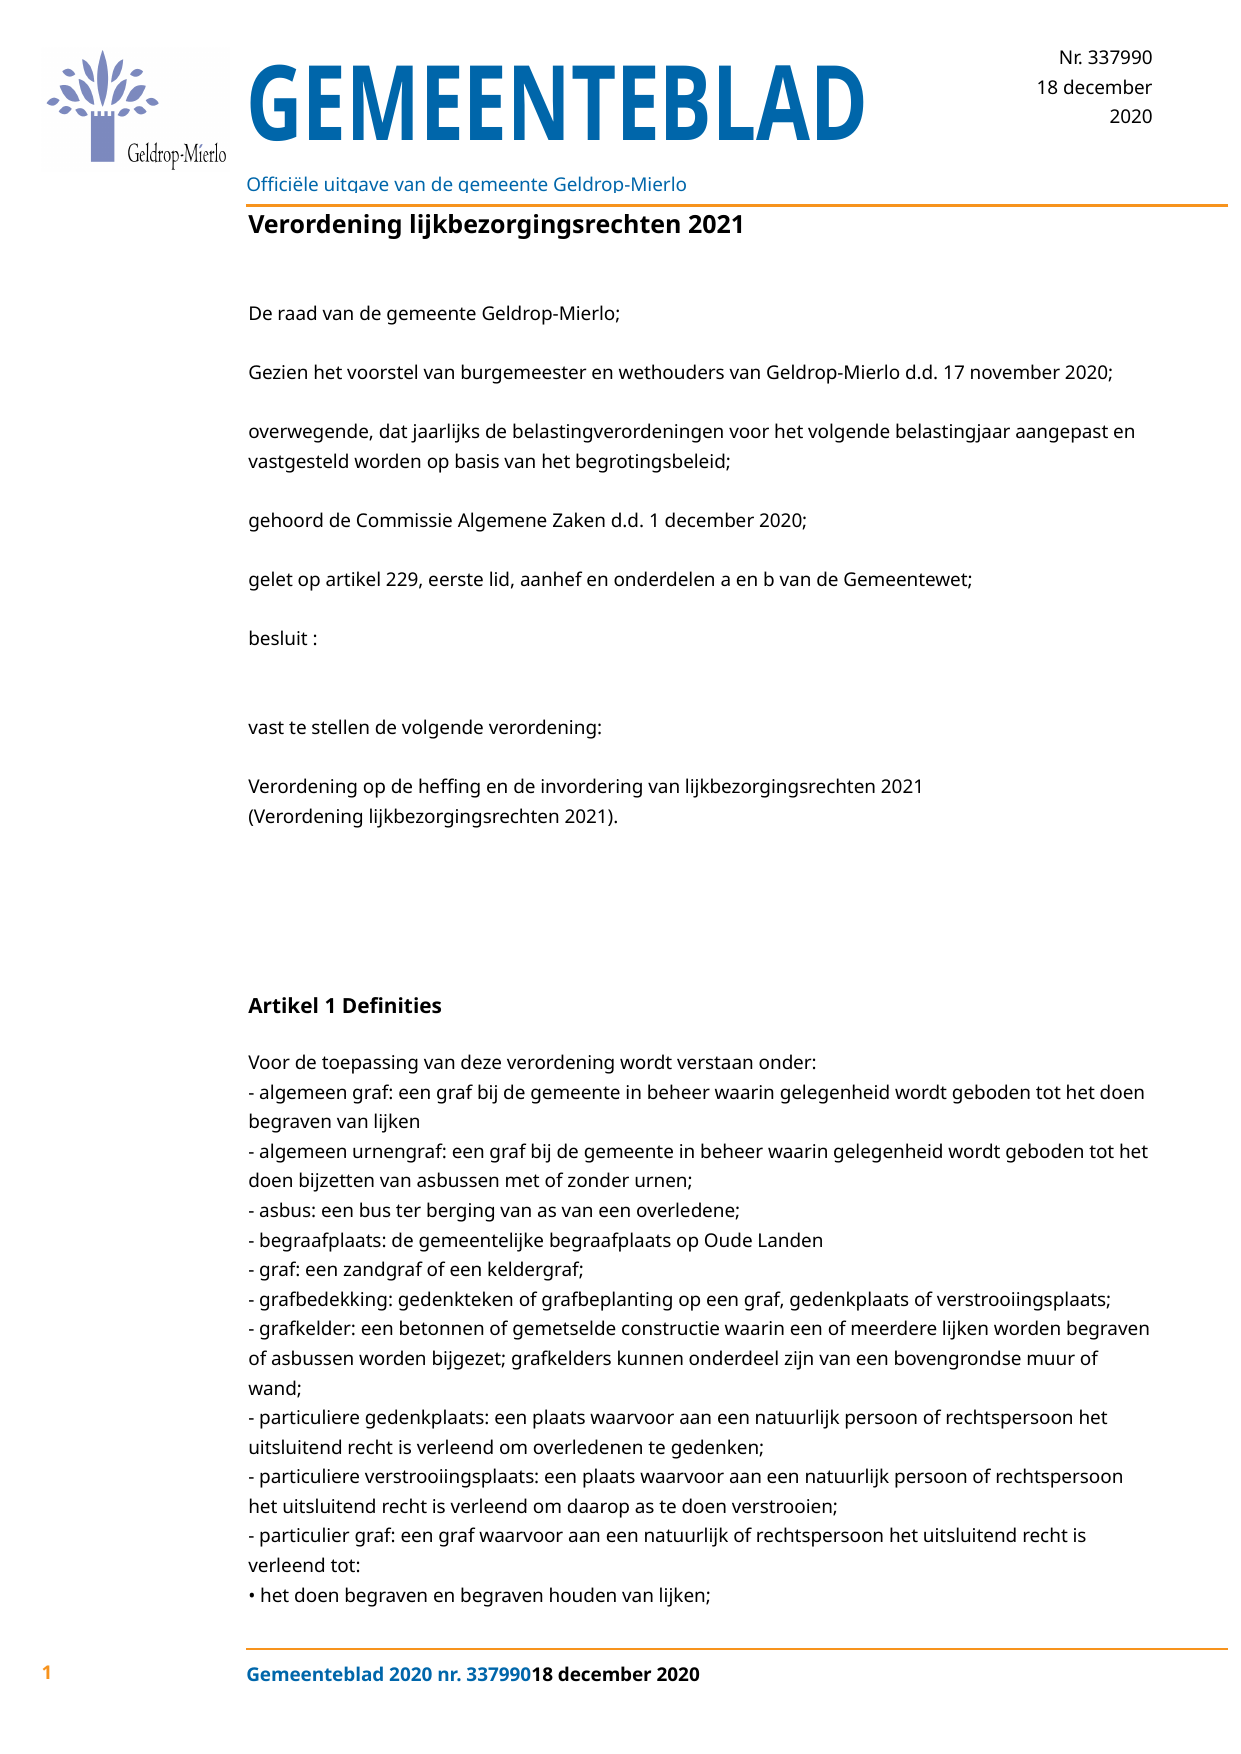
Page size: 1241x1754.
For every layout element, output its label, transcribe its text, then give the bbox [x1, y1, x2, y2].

picture [41, 47, 231, 172]
text Gezien het voorstel van burgemeester en wethouders van Geldrop-Mierlo d.d. 17 november 2020; [248, 359, 1152, 385]
text overwegende, dat jaarlijks de belastingverordeningen voor het volgende belastingjaar aangepast en vastgesteld worden op basis van het begrotingsbeleid; [248, 418, 1152, 473]
text - algemeen graf: een graf bij de gemeente in beheer waarin gelegenheid wordt geboden tot het doen begraven van lijken [248, 1079, 1152, 1134]
text Voor de toepassing van deze verordening wordt verstaan onder: [248, 1049, 1152, 1075]
text - grafkelder: een betonnen of gemetselde constructie waarin een of meerdere lijken worden begraven of asbussen worden bijgezet; grafkelders kunnen onderdeel zijn van een bovengrondse muur of wand; [248, 1316, 1152, 1400]
text - particulier graf: een graf waarvoor aan een natuurlijk of rechtspersoon het uitsluitend recht is verleend tot: [248, 1523, 1152, 1578]
text (Verordening lijkbezorgingsrechten 2021). [248, 803, 1152, 828]
text • het doen begraven en begraven houden van lijken; [248, 1582, 1152, 1607]
text De raad van de gemeente Geldrop-Mierlo; [248, 300, 1152, 326]
text - particuliere verstrooiingsplaats: een plaats waarvoor aan een natuurlijk persoon of rechtspersoon het uitsluitend recht is verleend om daarop as te doen verstrooien; [248, 1463, 1152, 1519]
text vast te stellen de volgende verordening: [248, 714, 1152, 740]
text Verordening op de heffing en de invordering van lijkbezorgingsrechten 2021 [248, 773, 1152, 799]
text - algemeen urnengraf: een graf bij de gemeente in beheer waarin gelegenheid wordt geboden tot het doen bijzetten van asbussen met of zonder urnen; [248, 1138, 1152, 1193]
text besluit : [248, 625, 1152, 651]
text gelet op artikel 229, eerste lid, aanhef en onderdelen a en b van de Gemeentewet; [248, 566, 1152, 592]
text - asbus: een bus ter berging van as van een overledene; [248, 1197, 1152, 1223]
text - graf: een zandgraf of een keldergraf; [248, 1256, 1152, 1282]
text Verordening lijkbezorgingsrechten 2021 [248, 207, 1152, 241]
text - begraafplaats: de gemeentelijke begraafplaats op Oude Landen [248, 1227, 1152, 1252]
text - particuliere gedenkplaats: een plaats waarvoor aan een natuurlijk persoon of rechtspersoon het uitsluitend recht is verleend om overledenen te gedenken; [248, 1404, 1152, 1459]
text Artikel 1 Definities [248, 991, 1152, 1020]
text gehoord de Commissie Algemene Zaken d.d. 1 december 2020; [248, 507, 1152, 533]
text - grafbedekking: gedenkteken of grafbeplanting op een graf, gedenkplaats of verstrooiingsplaats; [248, 1286, 1152, 1312]
